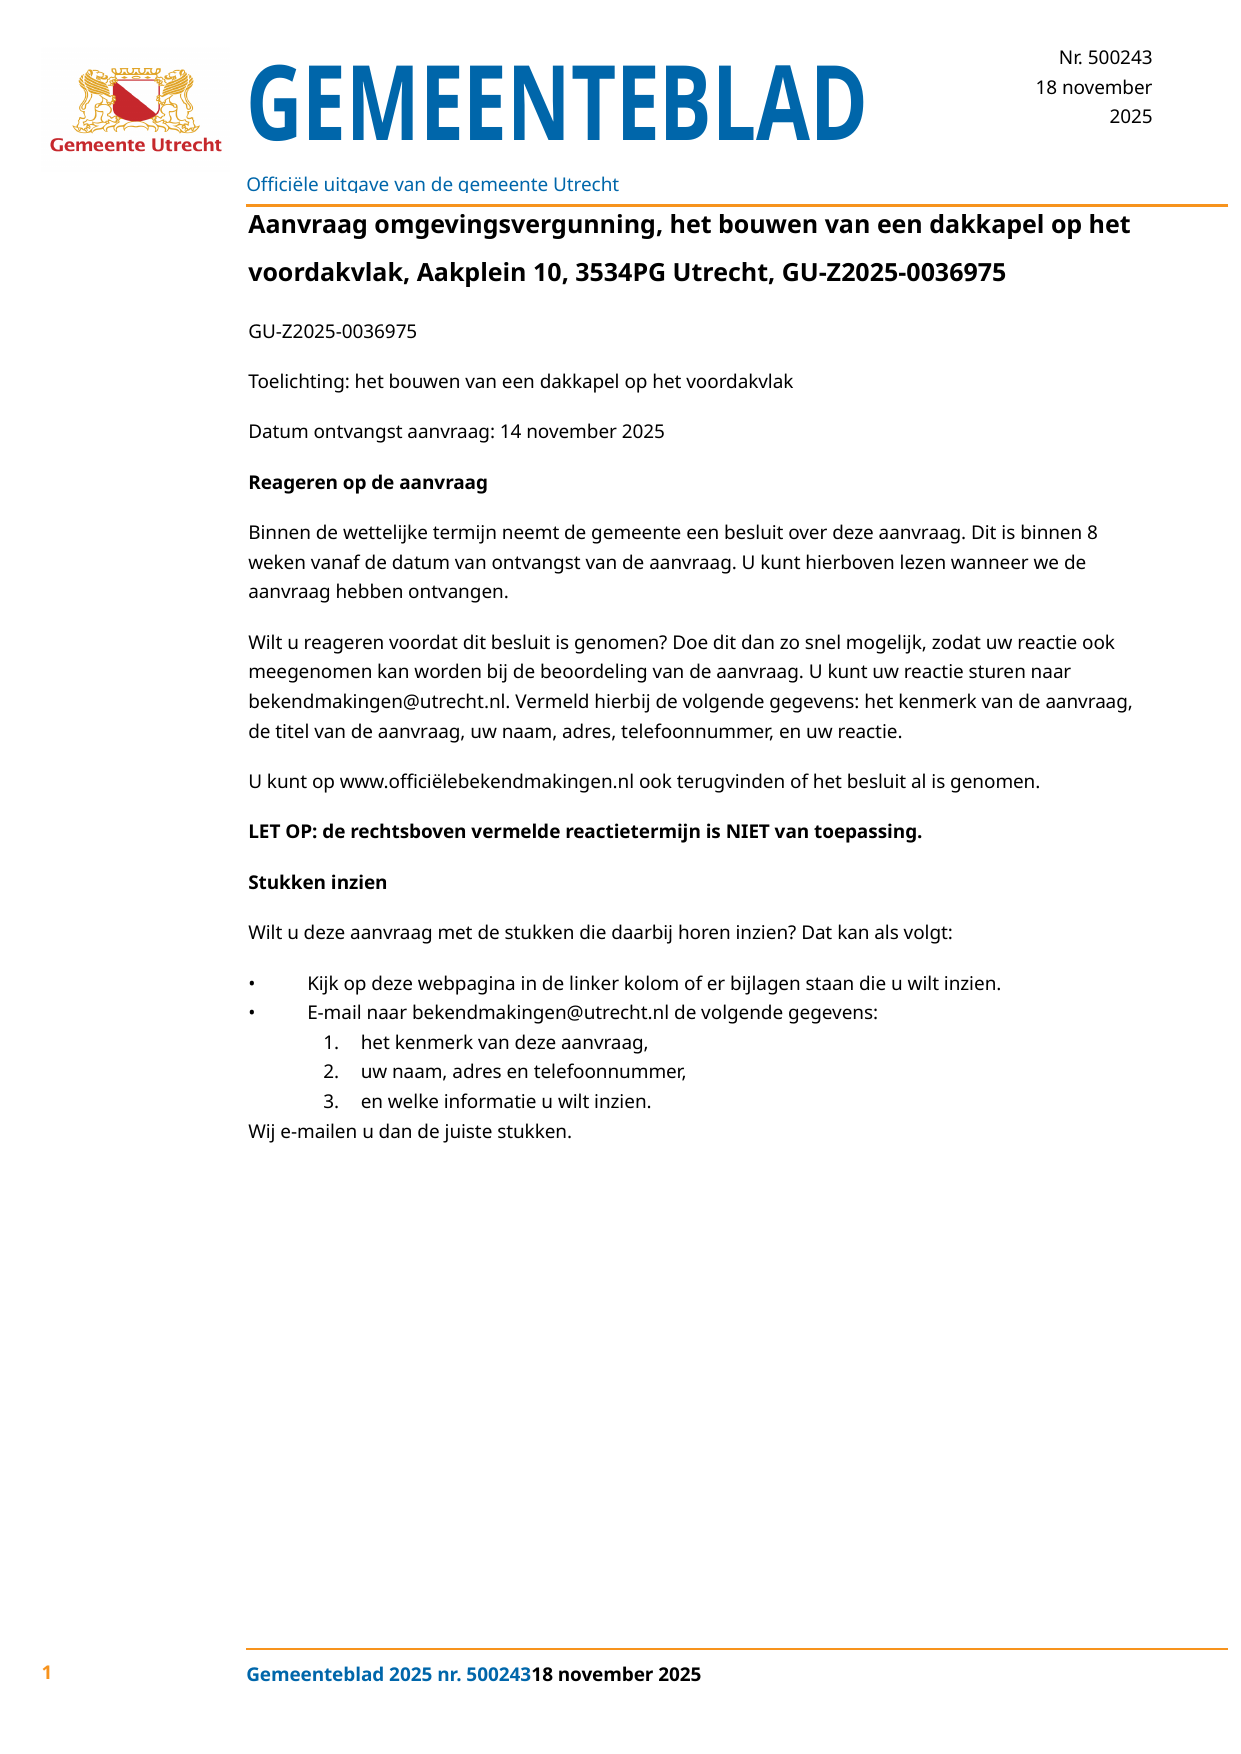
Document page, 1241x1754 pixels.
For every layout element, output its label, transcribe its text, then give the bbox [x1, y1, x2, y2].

list E-mail naar bekendmakingen@utrecht.nl de volgende gegevens: [248, 999, 1152, 1025]
text U kunt op www.officiëlebekendmakingen.nl ook terugvinden of het besluit al is genomen. [248, 768, 1152, 794]
list en welke informatie u wilt inzien. [323, 1088, 1152, 1114]
text Wilt u deze aanvraag met de stukken die daarbij horen inzien? Dat kan als volgt: [248, 919, 1152, 945]
text Binnen de wettelijke termijn neemt de gemeente een besluit over deze aanvraag. Dit is binnen 8 weken vanaf de datum van ontvangst van de aanvraag. U kunt hierboven lezen wanneer we de aanvraag hebben ontvangen. [248, 519, 1152, 604]
text Stukken inzien [248, 869, 1152, 895]
text LET OP: de rechtsboven vermelde reactietermijn is NIET van toepassing. [248, 819, 1152, 844]
text GU-Z2025-0036975 [248, 318, 1152, 344]
picture [41, 47, 231, 172]
list het kenmerk van deze aanvraag, [323, 1029, 1152, 1055]
list uw naam, adres en telefoonnummer, [323, 1059, 1152, 1084]
text Wilt u reageren voordat dit besluit is genomen? Doe dit dan zo snel mogelijk, zodat uw reactie ook meegenomen kan worden bij de beoordeling van de aanvraag. U kunt uw reactie sturen naar bekendmakingen@utrecht.nl. Vermeld hierbij de volgende gegevens: het kenmerk van de aanvraag, de titel van de aanvraag, uw naam, adres, telefoonnummer, en uw reactie. [248, 629, 1152, 744]
text Reageren op de aanvraag [248, 469, 1152, 495]
list Kijk op deze webpagina in de linker kolom of er bijlagen staan die u wilt inzien. [248, 970, 1152, 996]
text Aanvraag omgevingsvergunning, het bouwen van een dakkapel op het voordakvlak, Aakplein 10, 3534PG Utrecht, GU-Z2025-0036975 [248, 207, 1152, 288]
text Wij e-mailen u dan de juiste stukken. [248, 1118, 1152, 1144]
text Datum ontvangst aanvraag: 14 november 2025 [248, 419, 1152, 444]
text Toelichting: het bouwen van een dakkapel op het voordakvlak [248, 368, 1152, 394]
